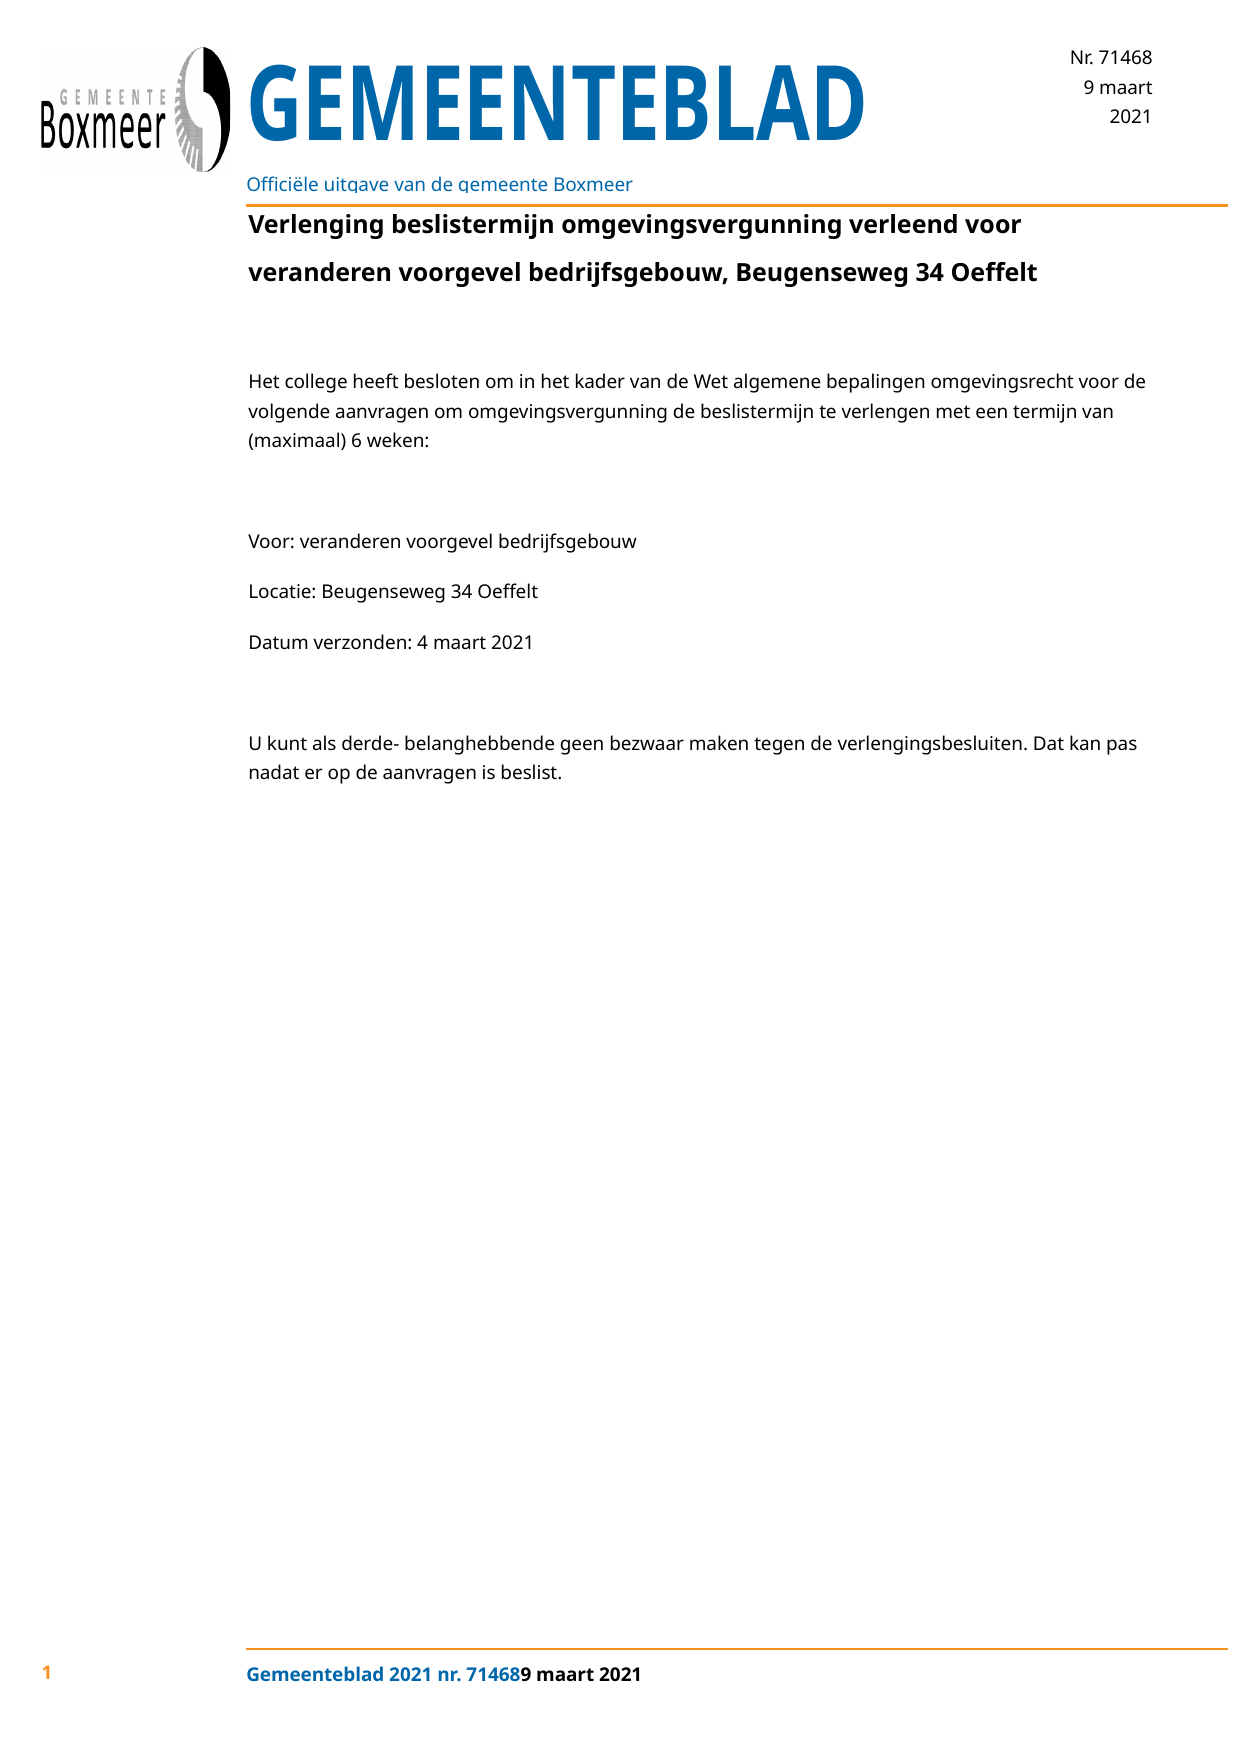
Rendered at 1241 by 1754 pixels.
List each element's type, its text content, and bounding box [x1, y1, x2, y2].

picture [41, 47, 231, 172]
text Voor: veranderen voorgevel bedrijfsgebouw [248, 528, 1152, 554]
text Locatie: Beugenseweg 34 Oeffelt [248, 579, 1152, 604]
text Het college heeft besloten om in het kader van de Wet algemene bepalingen omgevingsrecht voor de volgende aanvragen om omgevingsvergunning de beslistermijn te verlengen met een termijn van (maximaal) 6 weken: [248, 368, 1152, 453]
text Datum verzonden: 4 maart 2021 [248, 629, 1152, 655]
text Verlenging beslistermijn omgevingsvergunning verleend voor veranderen voorgevel bedrijfsgebouw, Beugenseweg 34 Oeffelt [248, 207, 1152, 288]
text U kunt als derde- belanghebbende geen bezwaar maken tegen de verlengingsbesluiten. Dat kan pas nadat er op de aanvragen is beslist. [248, 730, 1152, 785]
